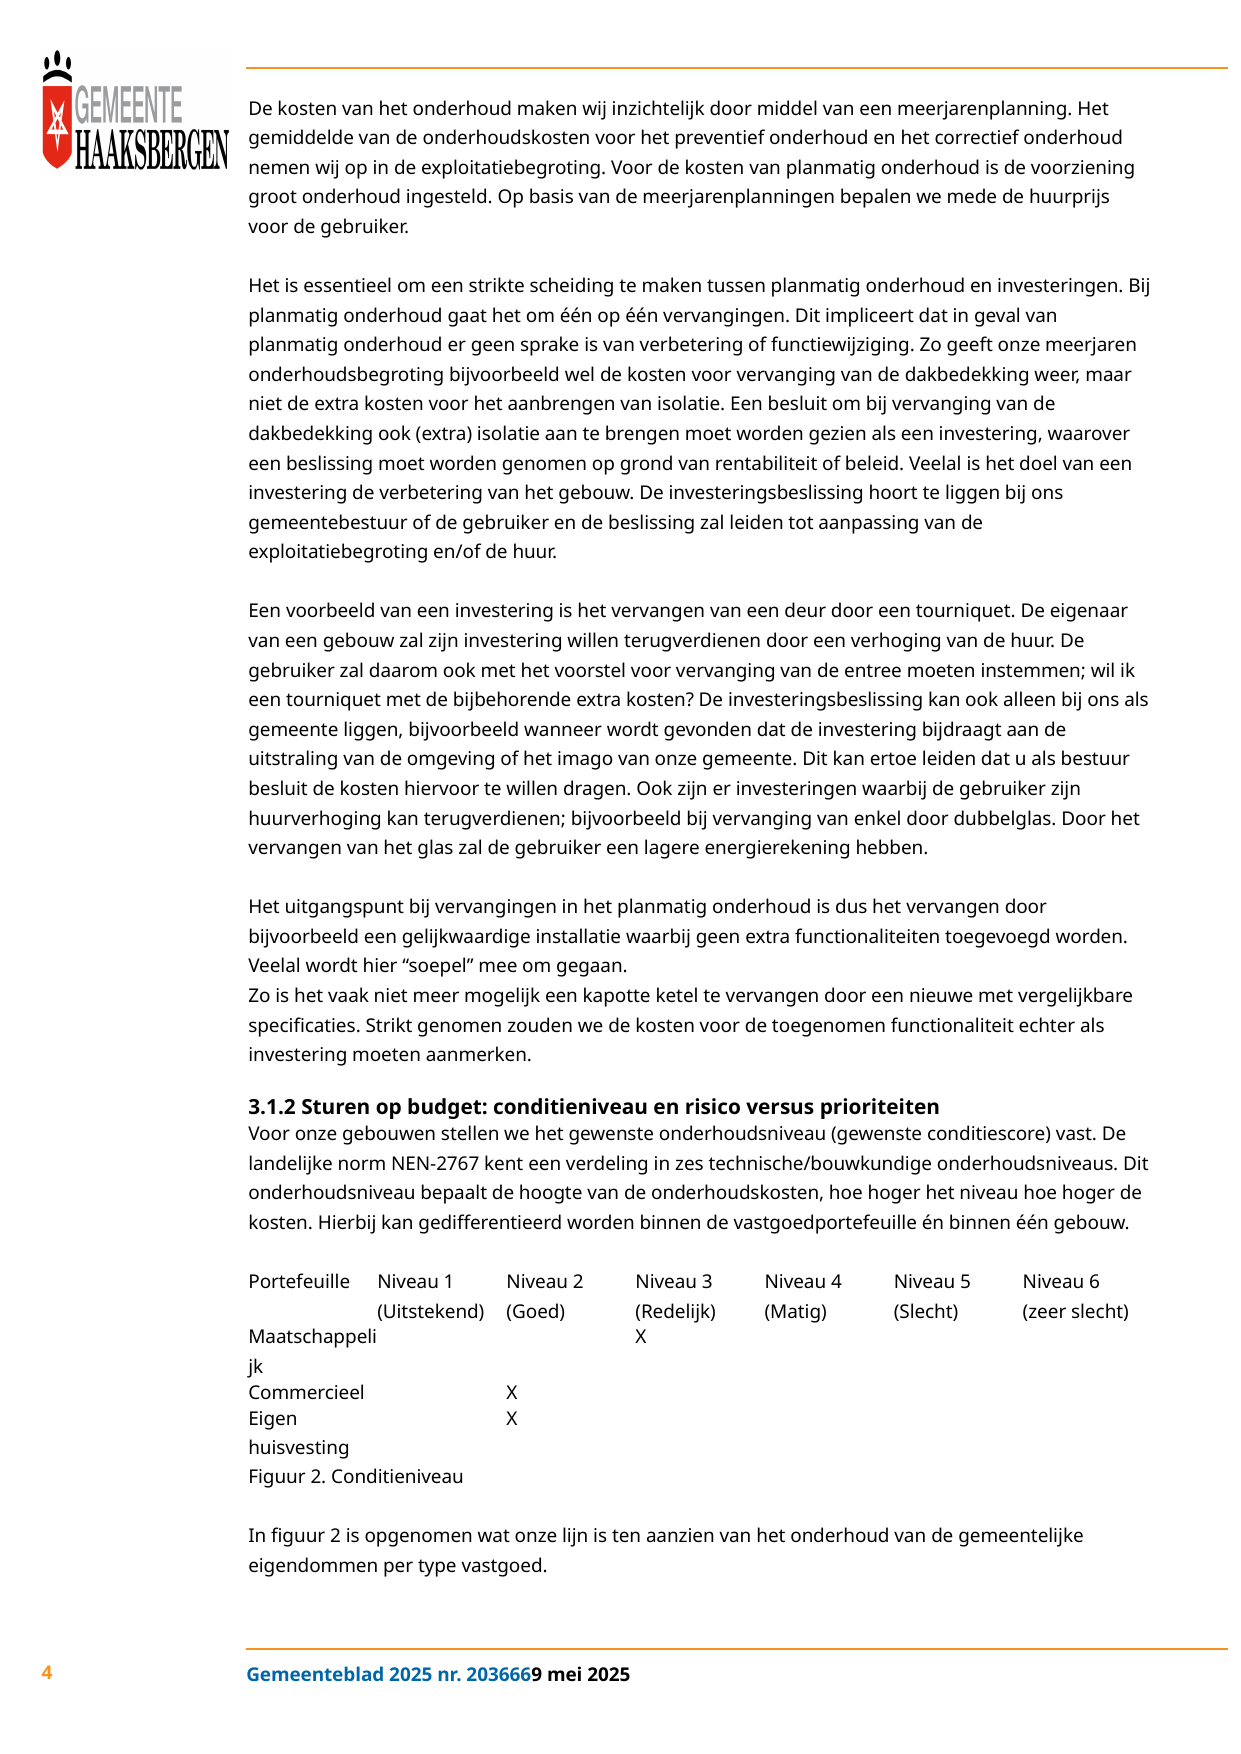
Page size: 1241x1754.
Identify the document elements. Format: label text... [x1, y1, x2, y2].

table_cell X [506, 1405, 635, 1460]
table_cell Eigen huisvesting [248, 1405, 377, 1460]
table_cell X [506, 1379, 635, 1405]
text Zo is het vaak niet meer mogelijk een kapotte ketel te vervangen door een nieuwe met vergelijkbare specificaties. Strikt genomen zouden we de kosten voor de toegenomen functionaliteit echter als investering moeten aanmerken. [248, 982, 1152, 1067]
table_cell [1023, 1405, 1152, 1460]
table_cell [377, 1324, 506, 1379]
table_header Niveau 6 (zeer slecht) [1023, 1268, 1152, 1324]
text De kosten van het onderhoud maken wij inzichtelijk door middel van een meerjarenplanning. Het gemiddelde van de onderhoudskosten voor het preventief onderhoud en het correctief onderhoud nemen wij op in de exploitatiebegroting. Voor de kosten van planmatig onderhoud is de voorziening groot onderhoud ingesteld. Op basis van de meerjarenplanningen bepalen we mede de huurprijs voor de gebruiker. [248, 95, 1152, 239]
table_cell [635, 1405, 764, 1460]
text Figuur 2. Conditieniveau [248, 1463, 1152, 1489]
table_header Niveau 1 (Uitstekend) [377, 1268, 506, 1324]
table_cell X [635, 1324, 764, 1379]
table_header Niveau 2 (Goed) [506, 1268, 635, 1324]
table_cell Maatschappelijk [248, 1324, 377, 1379]
table_cell [377, 1405, 506, 1460]
table_cell [377, 1379, 506, 1405]
text Een voorbeeld van een investering is het vervangen van een deur door een tourniquet. De eigenaar van een gebouw zal zijn investering willen terugverdienen door een verhoging van de huur. De gebruiker zal daarom ook met het voorstel voor vervanging van de entree moeten instemmen; wil ik een tourniquet met de bijbehorende extra kosten? De investeringsbeslissing kan ook alleen bij ons als gemeente liggen, bijvoorbeeld wanneer wordt gevonden dat de investering bijdraagt aan de uitstraling van de omgeving of het imago van onze gemeente. Dit kan ertoe leiden dat u als bestuur besluit de kosten hiervoor te willen dragen. Ook zijn er investeringen waarbij de gebruiker zijn huurverhoging kan terugverdienen; bijvoorbeeld bij vervanging van enkel door dubbelglas. Door het vervangen van het glas zal de gebruiker een lagere energierekening hebben. [248, 598, 1152, 860]
table_cell [1023, 1324, 1152, 1379]
table_cell [506, 1324, 635, 1379]
table_header Niveau 5 (Slecht) [894, 1268, 1022, 1324]
text Het uitgangspunt bij vervangingen in het planmatig onderhoud is dus het vervangen door bijvoorbeeld een gelijkwaardige installatie waarbij geen extra functionaliteiten toegevoegd worden. Veelal wordt hier “soepel” mee om gegaan. [248, 893, 1152, 978]
table_cell [894, 1405, 1022, 1460]
text In figuur 2 is opgenomen wat onze lijn is ten aanzien van het onderhoud van de gemeentelijke eigendommen per type vastgoed. [248, 1522, 1152, 1578]
table_cell [894, 1379, 1022, 1405]
table_header Niveau 4 (Matig) [764, 1268, 893, 1324]
table_cell [764, 1324, 893, 1379]
picture [41, 47, 231, 172]
table_cell [635, 1379, 764, 1405]
table_header Portefeuille [248, 1268, 377, 1324]
table_cell [894, 1324, 1022, 1379]
text Voor onze gebouwen stellen we het gewenste onderhoudsniveau (gewenste conditiescore) vast. De landelijke norm NEN-2767 kent een verdeling in zes technische/bouwkundige onderhoudsniveaus. Dit onderhoudsniveau bepaalt de hoogte van de onderhoudskosten, hoe hoger het niveau hoe hoger de kosten. Hierbij kan gedifferentieerd worden binnen de vastgoedportefeuille én binnen één gebouw. [248, 1120, 1152, 1235]
table_cell [1023, 1379, 1152, 1405]
text Het is essentieel om een strikte scheiding te maken tussen planmatig onderhoud en investeringen. Bij planmatig onderhoud gaat het om één op één vervangingen. Dit impliceert dat in geval van planmatig onderhoud er geen sprake is van verbetering of functiewijziging. Zo geeft onze meerjaren onderhoudsbegroting bijvoorbeeld wel de kosten voor vervanging van de dakbedekking weer, maar niet de extra kosten voor het aanbrengen van isolatie. Een besluit om bij vervanging van de dakbedekking ook (extra) isolatie aan te brengen moet worden gezien als een investering, waarover een beslissing moet worden genomen op grond van rentabiliteit of beleid. Veelal is het doel van een investering de verbetering van het gebouw. De investeringsbeslissing hoort te liggen bij ons gemeentebestuur of de gebruiker en de beslissing zal leiden tot aanpassing van de exploitatiebegroting en/of de huur. [248, 272, 1152, 564]
table_header Niveau 3 (Redelijk) [635, 1268, 764, 1324]
table_cell Commercieel [248, 1379, 377, 1405]
text 3.1.2 Sturen op budget: conditieniveau en risico versus prioriteiten [248, 1092, 1152, 1120]
table_cell [764, 1379, 893, 1405]
table_cell [764, 1405, 893, 1460]
